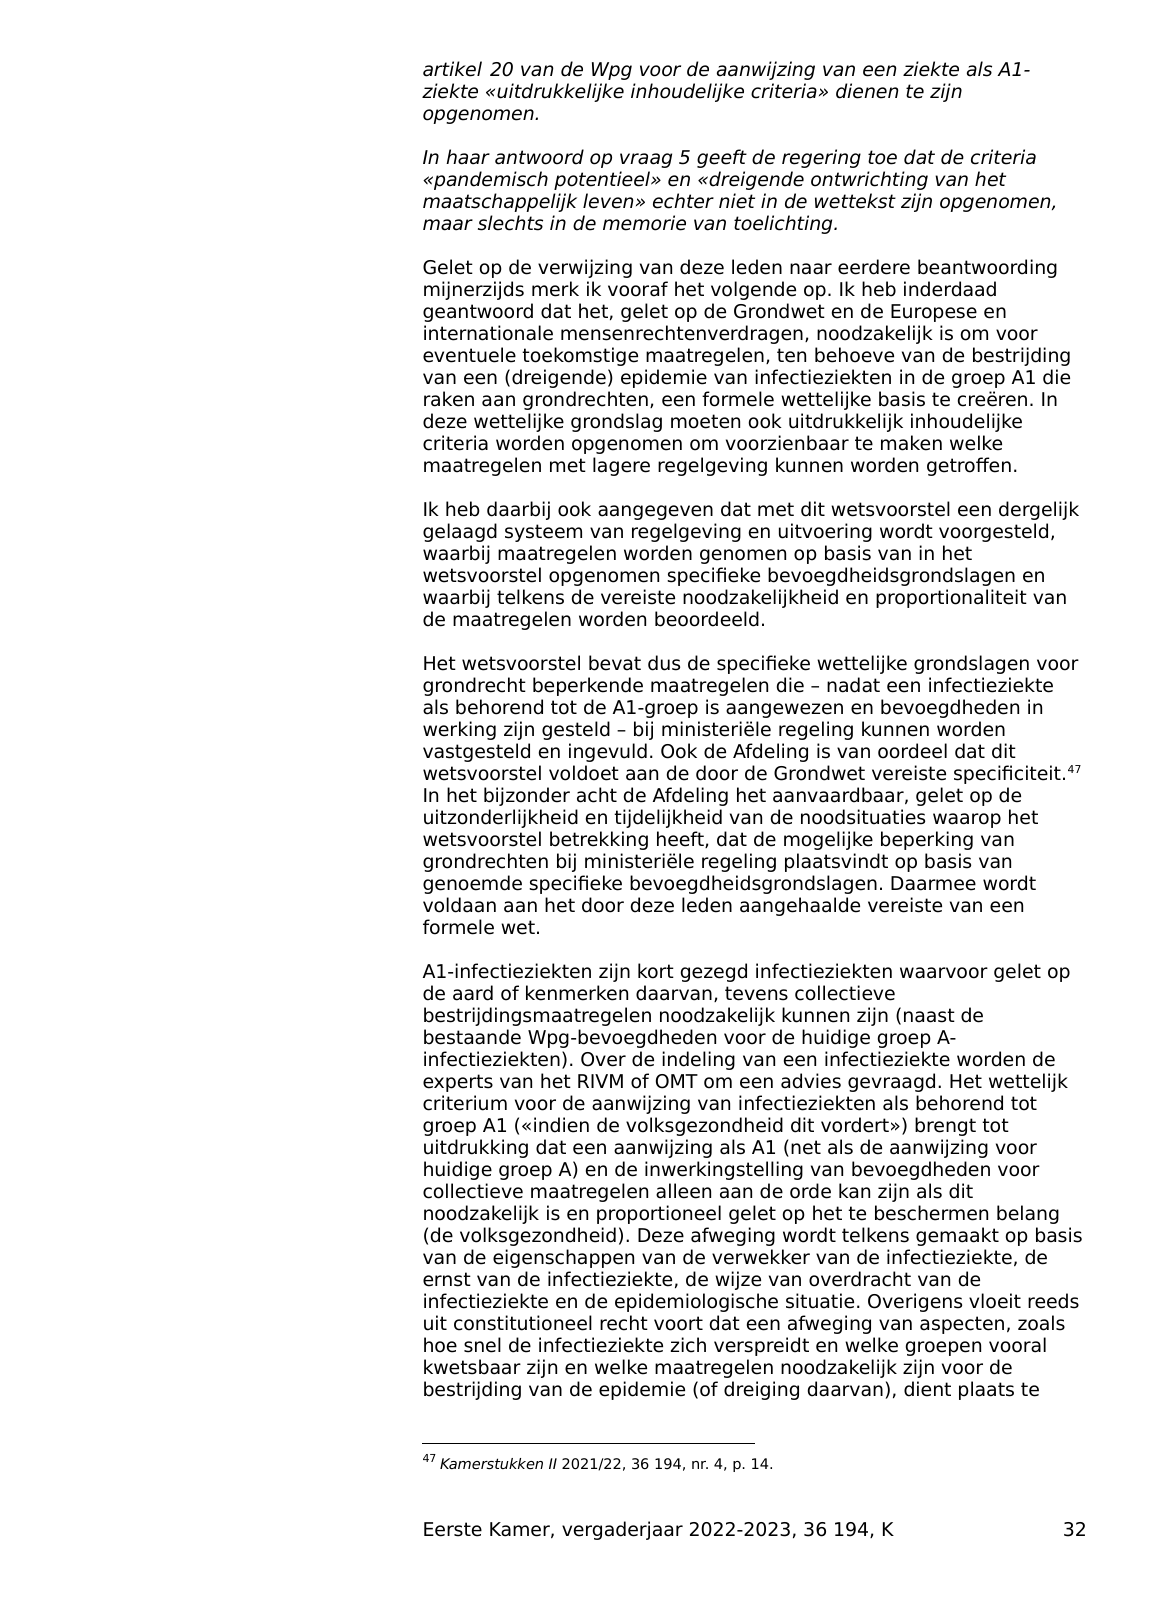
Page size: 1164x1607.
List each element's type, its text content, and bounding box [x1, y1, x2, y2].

text Gelet op de verwijzing van deze leden naar eerdere beantwoording mijnerzijds merk ik vooraf het volgende op. Ik heb inderdaad geantwoord dat het, gelet op de Grondwet en de Europese en internationale mensenrechtenverdragen, noodzakelijk is om voor eventuele toekomstige maatregelen, ten behoeve van de bestrijding van een (dreigende) epidemie van infectieziekten in de groep A1 die raken aan grondrechten, een formele wettelijke basis te creëren. In deze wettelijke grondslag moeten ook uitdrukkelijk inhoudelijke criteria worden opgenomen om voorzienbaar te maken welke maatregelen met lagere regelgeving kunnen worden getroffen. [422, 257, 1087, 477]
text In haar antwoord op vraag 5 geeft de regering toe dat de criteria «pandemisch potentieel» en «dreigende ontwrichting van het maatschappelijk leven» echter niet in de wettekst zijn opgenomen, maar slechts in de memorie van toelichting. [422, 147, 1087, 235]
text Ik heb daarbij ook aangegeven dat met dit wetsvoorstel een dergelijk gelaagd systeem van regelgeving en uitvoering wordt voorgesteld, waarbij maatregelen worden genomen op basis van in het wetsvoorstel opgenomen specifieke bevoegdheidsgrondslagen en waarbij telkens de vereiste noodzakelijkheid en proportionaliteit van de maatregelen worden beoordeeld. [422, 499, 1087, 631]
text Kamerstukken II 2021/22, 36 194, nr. 4, p. 14. [422, 1452, 1087, 1474]
text A1-infectieziekten zijn kort gezegd infectieziekten waarvoor gelet op de aard of kenmerken daarvan, tevens collectieve bestrijdingsmaatregelen noodzakelijk kunnen zijn (naast de bestaande Wpg-bevoegdheden voor de huidige groep A-infectieziekten). Over de indeling van een infectieziekte worden de experts van het RIVM of OMT om een advies gevraagd. Het wettelijk criterium voor de aanwijzing van infectieziekten als behorend tot groep A1 («indien de volksgezondheid dit vordert») brengt tot uitdrukking dat een aanwijzing als A1 (net als de aanwijzing voor huidige groep A) en de inwerkingstelling van bevoegdheden voor collectieve maatregelen alleen aan de orde kan zijn als dit noodzakelijk is en proportioneel gelet op het te beschermen belang (de volksgezondheid). Deze afweging wordt telkens gemaakt op basis van de eigenschappen van de verwekker van de infectieziekte, de ernst van de infectieziekte, de wijze van overdracht van de infectieziekte en de epidemiologische situatie. Overigens vloeit reeds uit constitutioneel recht voort dat een afweging van aspecten, zoals hoe snel de infectieziekte zich verspreidt en welke groepen vooral kwetsbaar zijn en welke maatregelen noodzakelijk zijn voor de bestrijding van de epidemie (of dreiging daarvan), dient plaats te [422, 961, 1087, 1401]
text Het wetsvoorstel bevat dus de specifieke wettelijke grondslagen voor grondrecht beperkende maatregelen die – nadat een infectieziekte als behorend tot de A1-groep is aangewezen en bevoegdheden in werking zijn gesteld – bij ministeriële regeling kunnen worden vastgesteld en ingevuld. Ook de Afdeling is van oordeel dat dit wetsvoorstel voldoet aan de door de Grondwet vereiste specificiteit. In het bijzonder acht de Afdeling het aanvaardbaar, gelet op de uitzonderlijkheid en tijdelijkheid van de noodsituaties waarop het wetsvoorstel betrekking heeft, dat de mogelijke beperking van grondrechten bij ministeriële regeling plaatsvindt op basis van genoemde specifieke bevoegdheidsgrondslagen. Daarmee wordt voldaan aan het door deze leden aangehaalde vereiste van een formele wet. [422, 653, 1087, 939]
text artikel 20 van de Wpg voor de aanwijzing van een ziekte als A1-ziekte «uitdrukkelijke inhoudelijke criteria» dienen te zijn opgenomen. [422, 59, 1087, 125]
